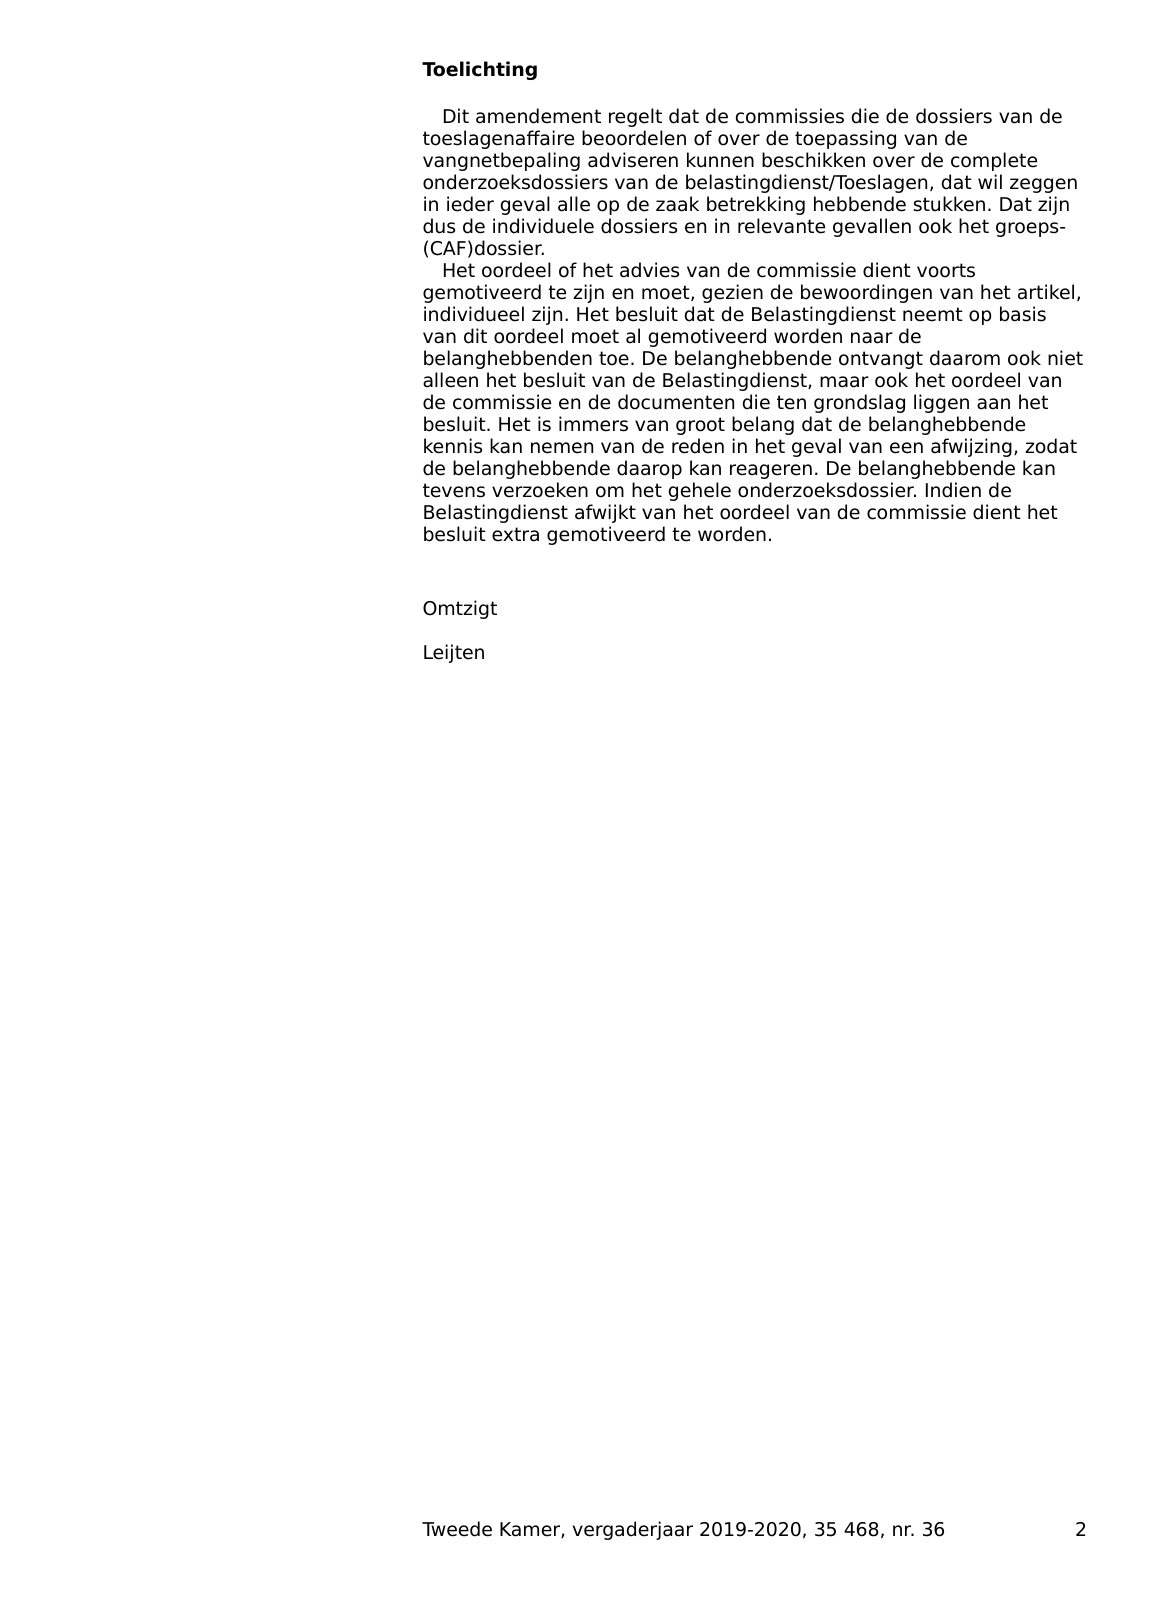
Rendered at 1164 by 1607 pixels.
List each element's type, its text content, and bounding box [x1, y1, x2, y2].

text Het oordeel of het advies van de commissie dient voorts gemotiveerd te zijn en moet, gezien de bewoordingen van het artikel, individueel zijn. Het besluit dat de Belastingdienst neemt op basis van dit oordeel moet al gemotiveerd worden naar de belanghebbenden toe. De belanghebbende ontvangt daarom ook niet alleen het besluit van de Belastingdienst, maar ook het oordeel van de commissie en de documenten die ten grondslag liggen aan het besluit. Het is immers van groot belang dat de belanghebbende kennis kan nemen van de reden in het geval van een afwijzing, zodat de belanghebbende daarop kan reageren. De belanghebbende kan tevens verzoeken om het gehele onderzoeksdossier. Indien de Belastingdienst afwijkt van het oordeel van de commissie dient het besluit extra gemotiveerd te worden. [422, 260, 1087, 546]
subtitle Toelichting [422, 59, 1087, 81]
text Dit amendement regelt dat de commissies die de dossiers van de toeslagenaffaire beoordelen of over de toepassing van de vangnetbepaling adviseren kunnen beschikken over de complete onderzoeksdossiers van de belastingdienst/Toeslagen, dat wil zeggen in ieder geval alle op de zaak betrekking hebbende stukken. Dat zijn dus de individuele dossiers en in relevante gevallen ook het groeps-(CAF)dossier. [422, 106, 1087, 260]
text Omtzigt Leijten [422, 576, 1087, 663]
